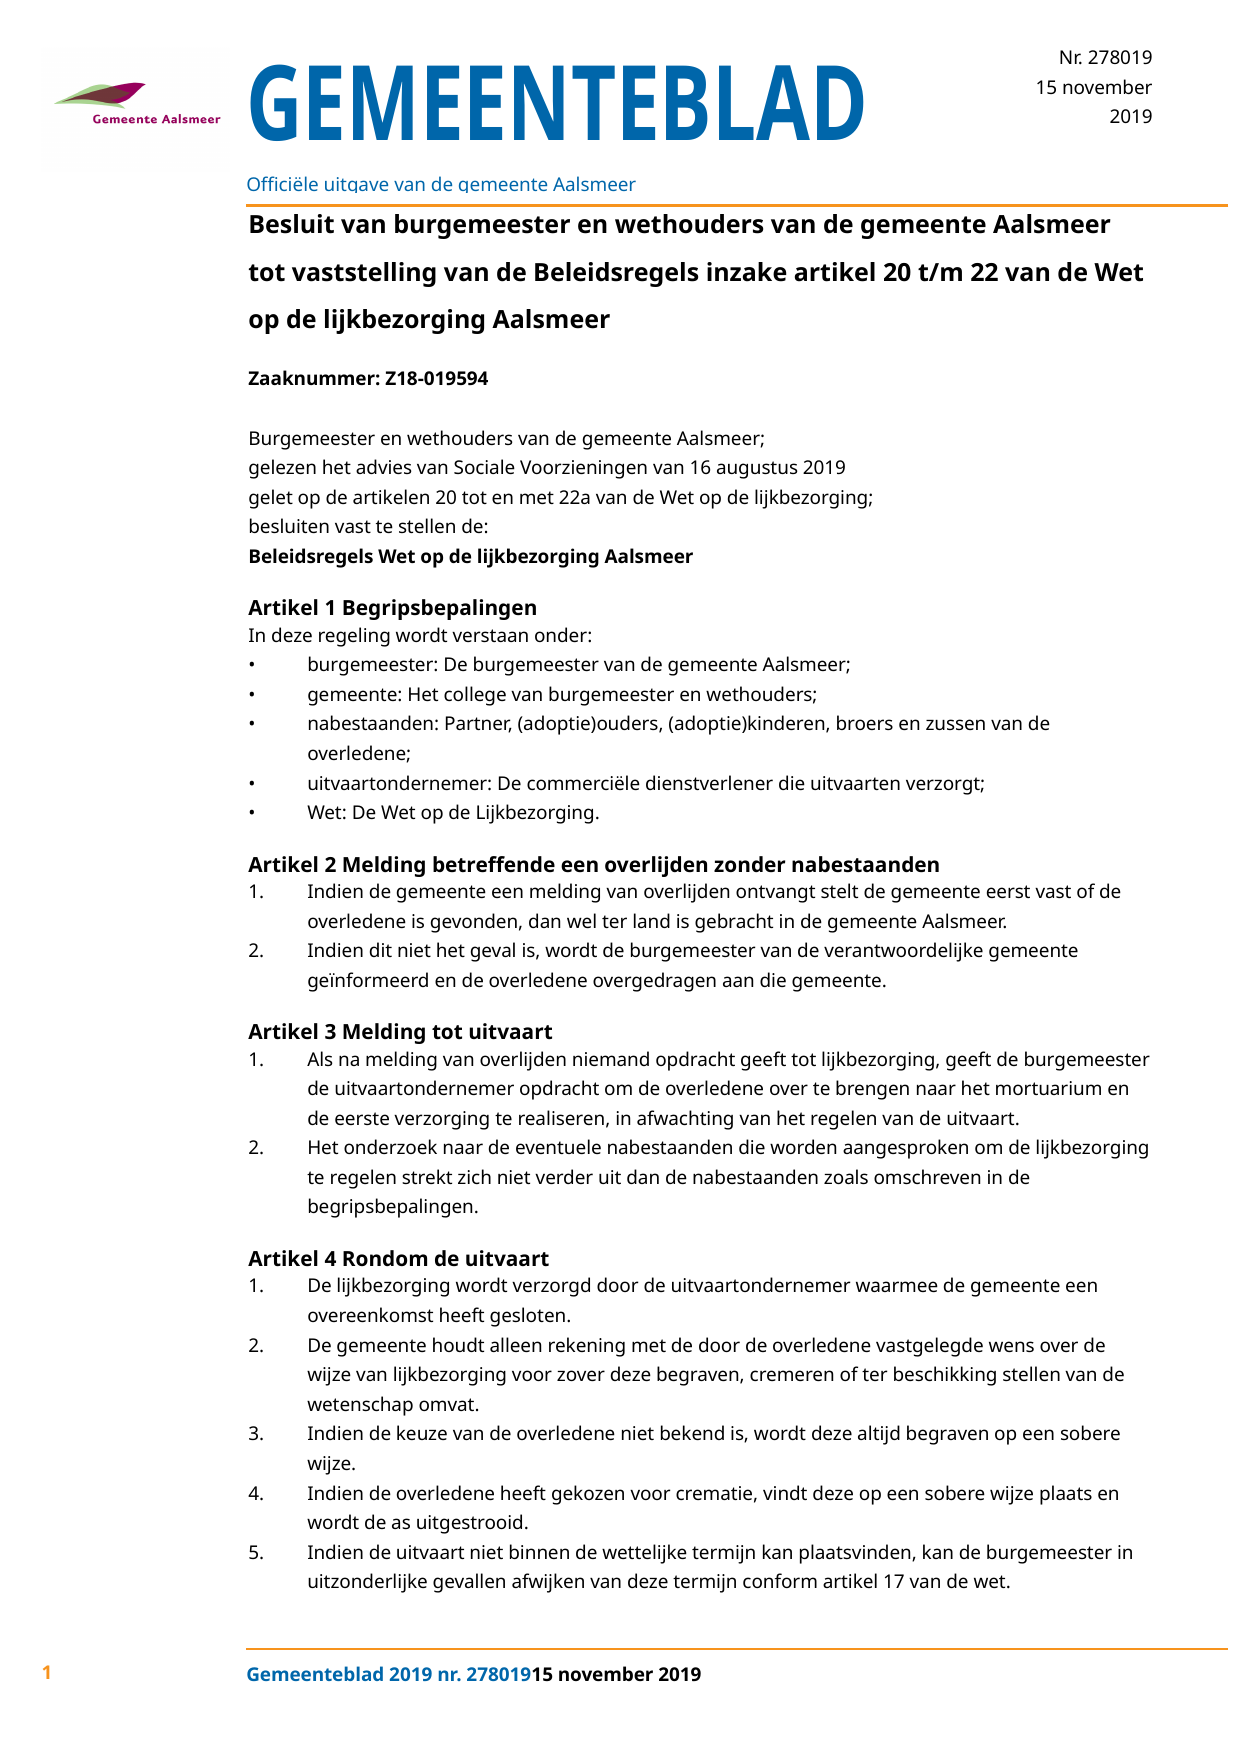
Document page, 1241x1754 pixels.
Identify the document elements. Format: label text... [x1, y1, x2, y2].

list Indien dit niet het geval is, wordt de burgemeester van de verantwoordelijke gemeente geïnformeerd en de overledene overgedragen aan die gemeente. [248, 937, 1152, 993]
list Wet: De Wet op de Lijkbezorging. [248, 799, 1152, 825]
text Burgemeester en wethouders van de gemeente Aalsmeer; [248, 425, 1152, 450]
list Het onderzoek naar de eventuele nabestaanden die worden aangesproken om de lijkbezorging te regelen strekt zich niet verder uit dan de nabestaanden zoals omschreven in de begripsbepalingen. [248, 1134, 1152, 1219]
list burgemeester: De burgemeester van de gemeente Aalsmeer; [248, 651, 1152, 677]
list Indien de uitvaart niet binnen de wettelijke termijn kan plaatsvinden, kan de burgemeester in uitzonderlijke gevallen afwijken van deze termijn conform artikel 17 van de wet. [248, 1539, 1152, 1594]
list Indien de keuze van de overledene niet bekend is, wordt deze altijd begraven op een sobere wijze. [248, 1421, 1152, 1476]
text Beleidsregels Wet op de lijkbezorging Aalsmeer [248, 543, 1152, 569]
text gelet op de artikelen 20 tot en met 22a van de Wet op de lijkbezorging; [248, 484, 1152, 509]
text Artikel 2 Melding betreffende een overlijden zonder nabestaanden [248, 850, 1152, 878]
list De gemeente houdt alleen rekening met de door de overledene vastgelegde wens over de wijze van lijkbezorging voor zover deze begraven, cremeren of ter beschikking stellen van de wetenschap omvat. [248, 1332, 1152, 1417]
list De lijkbezorging wordt verzorgd door de uitvaartondernemer waarmee de gemeente een overeenkomst heeft gesloten. [248, 1273, 1152, 1328]
text In deze regeling wordt verstaan onder: [248, 622, 1152, 648]
text gelezen het advies van Sociale Voorzieningen van 16 augustus 2019 [248, 454, 1152, 480]
list gemeente: Het college van burgemeester en wethouders; [248, 681, 1152, 707]
list nabestaanden: Partner, (adoptie)ouders, (adoptie)kinderen, broers en zussen van de overledene; [248, 711, 1152, 766]
list uitvaartondernemer: De commerciële dienstverlener die uitvaarten verzorgt; [248, 770, 1152, 796]
list Indien de overledene heeft gekozen voor crematie, vindt deze op een sobere wijze plaats en wordt de as uitgestrooid. [248, 1480, 1152, 1535]
list Indien de gemeente een melding van overlijden ontvangt stelt de gemeente eerst vast of de overledene is gevonden, dan wel ter land is gebracht in de gemeente Aalsmeer. [248, 878, 1152, 933]
picture [41, 47, 231, 172]
text Artikel 3 Melding tot uitvaart [248, 1017, 1152, 1046]
text besluiten vast te stellen de: [248, 513, 1152, 539]
text Artikel 4 Rondom de uitvaart [248, 1244, 1152, 1273]
text Besluit van burgemeester en wethouders van de gemeente Aalsmeer tot vaststelling van de Beleidsregels inzake artikel 20 t/m 22 van de Wet op de lijkbezorging Aalsmeer [248, 207, 1152, 336]
text Zaaknummer: Z18-019594 [248, 366, 1152, 391]
list Als na melding van overlijden niemand opdracht geeft tot lijkbezorging, geeft de burgemeester de uitvaartondernemer opdracht om de overledene over te brengen naar het mortuarium en de eerste verzorging te realiseren, in afwachting van het regelen van de uitvaart. [248, 1046, 1152, 1131]
text Artikel 1 Begripsbepalingen [248, 593, 1152, 622]
